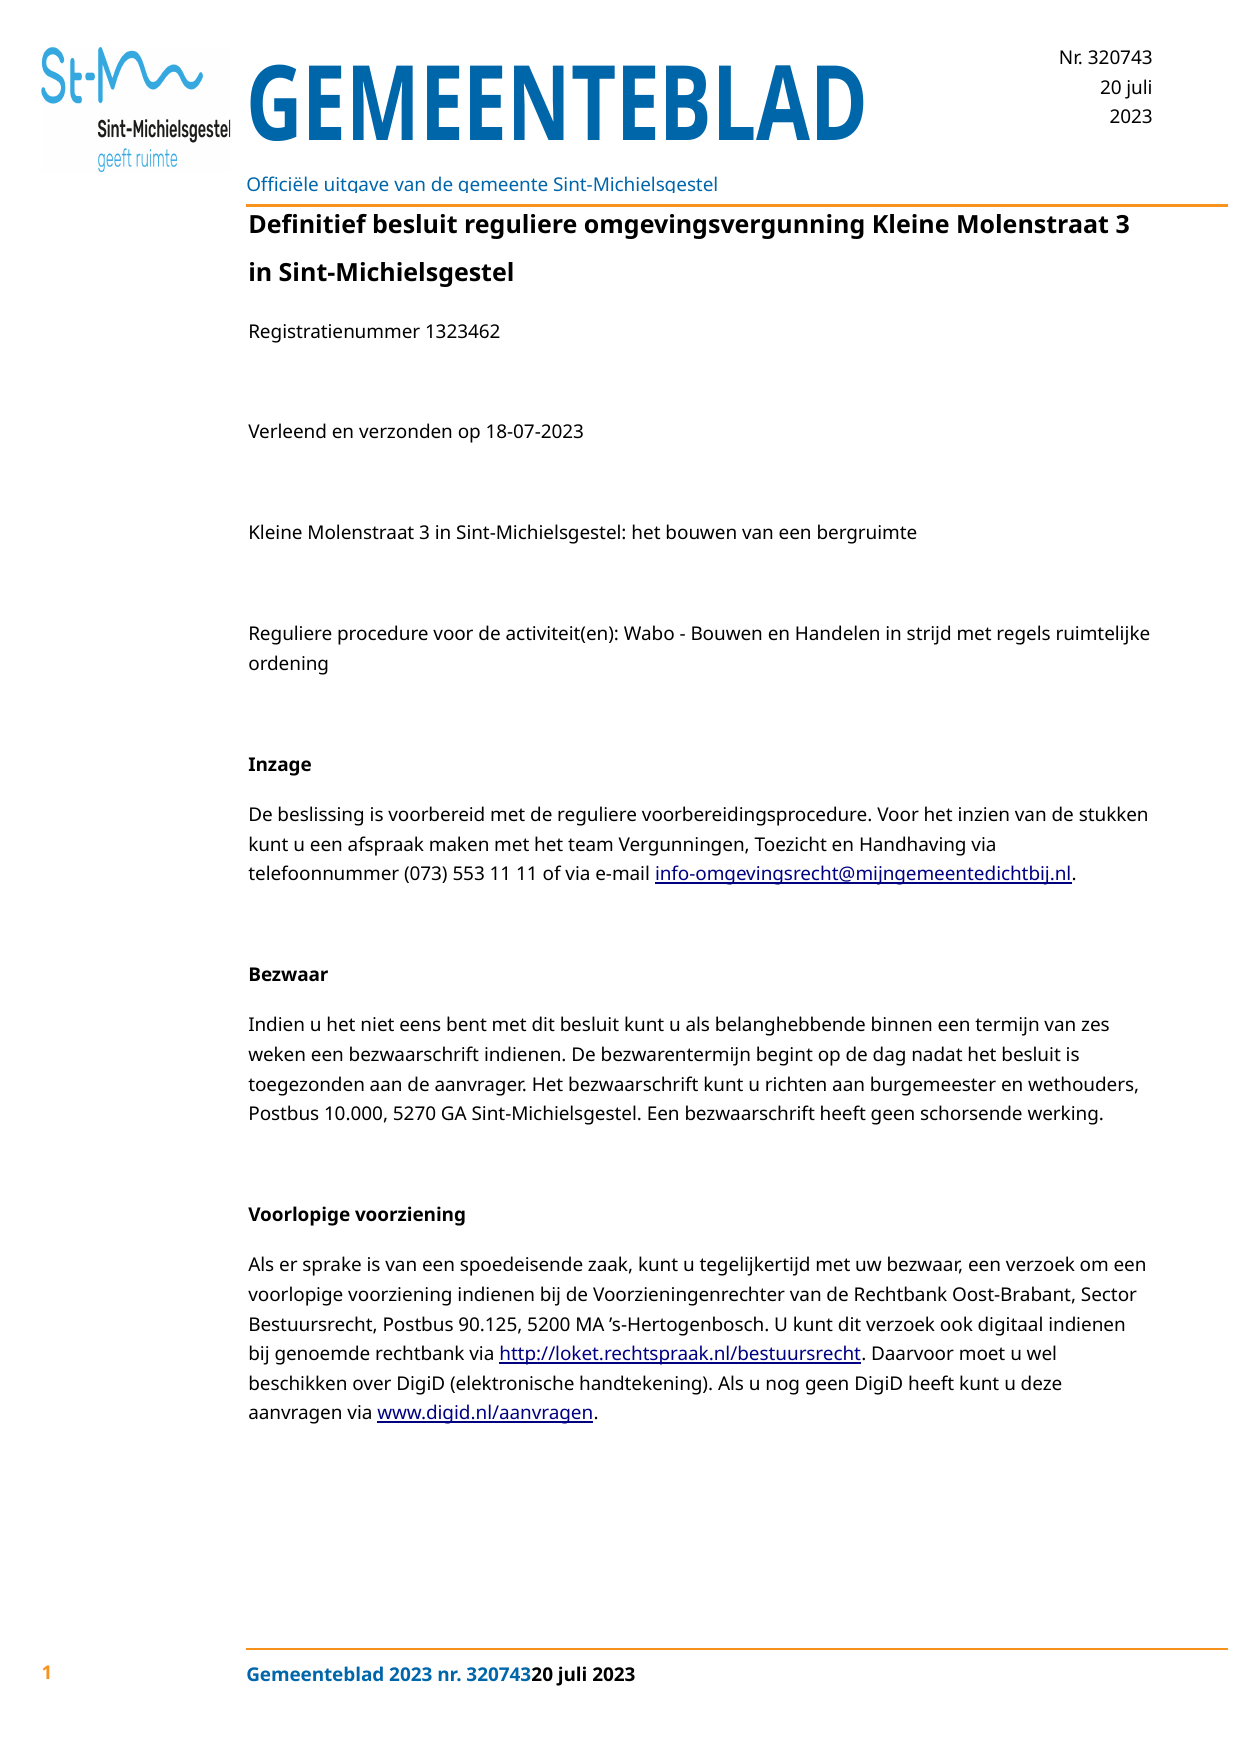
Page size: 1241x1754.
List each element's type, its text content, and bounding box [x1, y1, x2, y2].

text Voorlopige voorziening [248, 1201, 1152, 1227]
text Bezwaar [248, 961, 1152, 987]
text Inzage [248, 751, 1152, 777]
text De beslissing is voorbereid met de reguliere voorbereidingsprocedure. Voor het inzien van de stukken kunt u een afspraak maken met het team Vergunningen, Toezicht en Handhaving via telefoonnummer (073) 553 11 11 of via e-mail info-omgevingsrecht@mijngemeentedichtbij.nl. [248, 801, 1152, 886]
text Definitief besluit reguliere omgevingsvergunning Kleine Molenstraat 3 in Sint-Michielsgestel [248, 207, 1152, 288]
text Kleine Molenstraat 3 in Sint-Michielsgestel: het bouwen van een bergruimte [248, 519, 1152, 545]
text Registratienummer 1323462 [248, 318, 1152, 344]
text Verleend en verzonden op 18-07-2023 [248, 419, 1152, 444]
text Indien u het niet eens bent met dit besluit kunt u als belanghebbende binnen een termijn van zes weken een bezwaarschrift indienen. De bezwarentermijn begint op de dag nadat het besluit is toegezonden aan de aanvrager. Het bezwaarschrift kunt u richten aan burgemeester en wethouders, Postbus 10.000, 5270 GA Sint-Michielsgestel. Een bezwaarschrift heeft geen schorsende werking. [248, 1012, 1152, 1126]
text Reguliere procedure voor de activiteit(en): Wabo - Bouwen en Handelen in strijd met regels ruimtelijke ordening [248, 620, 1152, 676]
text Als er sprake is van een spoedeisende zaak, kunt u tegelijkertijd met uw bezwaar, een verzoek om een voorlopige voorziening indienen bij de Voorzieningenrechter van de Rechtbank Oost-Brabant, Sector Bestuursrecht, Postbus 90.125, 5200 MA ’s-Hertogenbosch. U kunt dit verzoek ook digitaal indienen bij genoemde rechtbank via http://loket.rechtspraak.nl/bestuursrecht. Daarvoor moet u wel beschikken over DigiD (elektronische handtekening). Als u nog geen DigiD heeft kunt u deze aanvragen via www.digid.nl/aanvragen. [248, 1252, 1152, 1425]
picture [41, 47, 231, 172]
